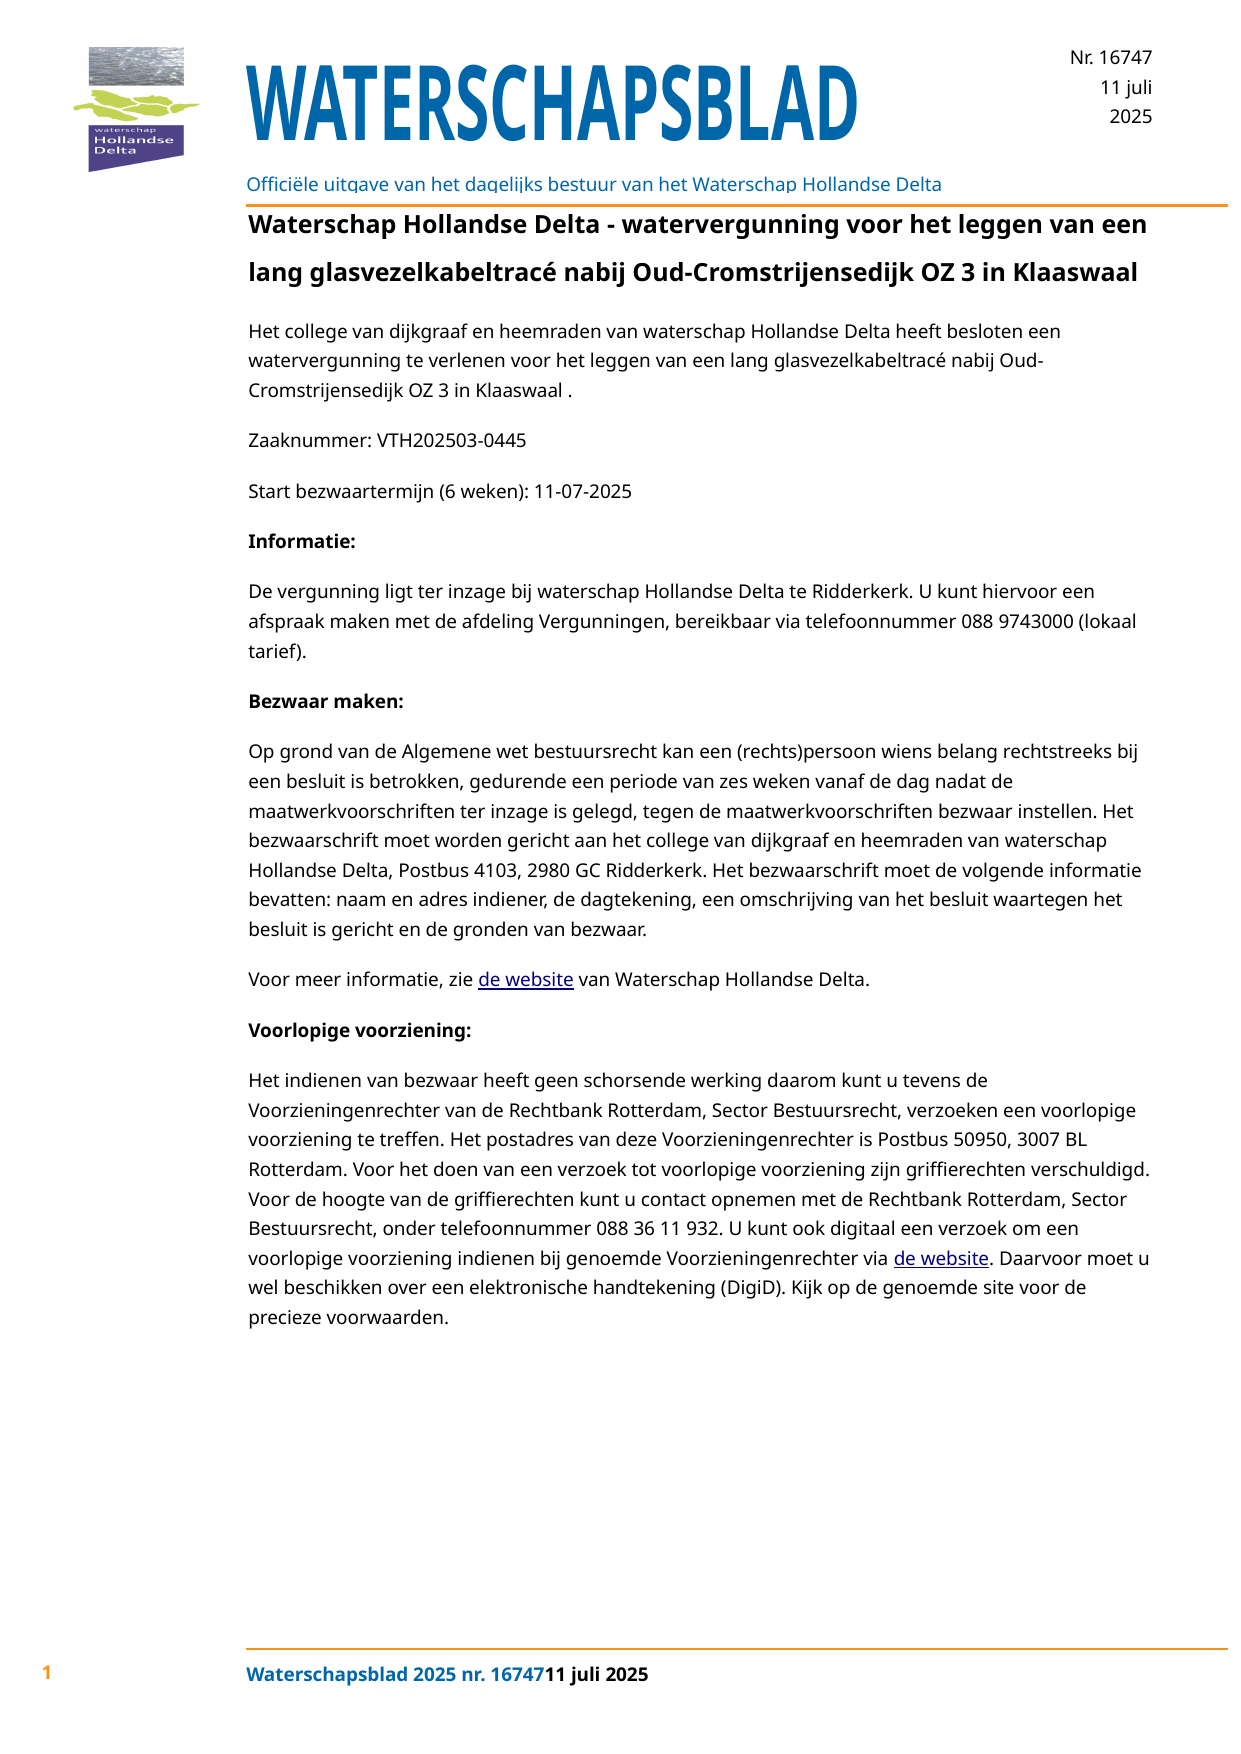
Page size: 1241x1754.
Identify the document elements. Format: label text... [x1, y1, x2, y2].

text Start bezwaartermijn (6 weken): 11-07-2025 [248, 478, 1152, 504]
picture [41, 47, 231, 172]
text Voorlopige voorziening: [248, 1017, 1152, 1043]
text Het indienen van bezwaar heeft geen schorsende werking daarom kunt u tevens de Voorzieningenrechter van de Rechtbank Rotterdam, Sector Bestuursrecht, verzoeken een voorlopige voorziening te treffen. Het postadres van deze Voorzieningenrechter is Postbus 50950, 3007 BL Rotterdam. Voor het doen van een verzoek tot voorlopige voorziening zijn griffierechten verschuldigd. Voor de hoogte van de griffierechten kunt u contact opnemen met de Rechtbank Rotterdam, Sector Bestuursrecht, onder telefoonnummer 088 36 11 932. U kunt ook digitaal een verzoek om een voorlopige voorziening indienen bij genoemde Voorzieningenrechter via de website. Daarvoor moet u wel beschikken over een elektronische handtekening (DigiD). Kijk op de genoemde site voor de precieze voorwaarden. [248, 1067, 1152, 1330]
text Waterschap Hollandse Delta - watervergunning voor het leggen van een lang glasvezelkabeltracé nabij Oud-Cromstrijensedijk OZ 3 in Klaaswaal [248, 207, 1152, 288]
text Voor meer informatie, zie de website van Waterschap Hollandse Delta. [248, 967, 1152, 992]
text Zaaknummer: VTH202503-0445 [248, 427, 1152, 453]
text Informatie: [248, 528, 1152, 554]
text Het college van dijkgraaf en heemraden van waterschap Hollandse Delta heeft besloten een watervergunning te verlenen voor het leggen van een lang glasvezelkabeltracé nabij Oud-Cromstrijensedijk OZ 3 in Klaaswaal . [248, 318, 1152, 403]
text Bezwaar maken: [248, 688, 1152, 714]
text Op grond van de Algemene wet bestuursrecht kan een (rechts)persoon wiens belang rechtstreeks bij een besluit is betrokken, gedurende een periode van zes weken vanaf de dag nadat de maatwerkvoorschriften ter inzage is gelegd, tegen de maatwerkvoorschriften bezwaar instellen. Het bezwaarschrift moet worden gericht aan het college van dijkgraaf en heemraden van waterschap Hollandse Delta, Postbus 4103, 2980 GC Ridderkerk. Het bezwaarschrift moet de volgende informatie bevatten: naam en adres indiener, de dagtekening, een omschrijving van het besluit waartegen het besluit is gericht en de gronden van bezwaar. [248, 739, 1152, 942]
text De vergunning ligt ter inzage bij waterschap Hollandse Delta te Ridderkerk. U kunt hiervoor een afspraak maken met de afdeling Vergunningen, bereikbaar via telefoonnummer 088 9743000 (lokaal tarief). [248, 579, 1152, 664]
